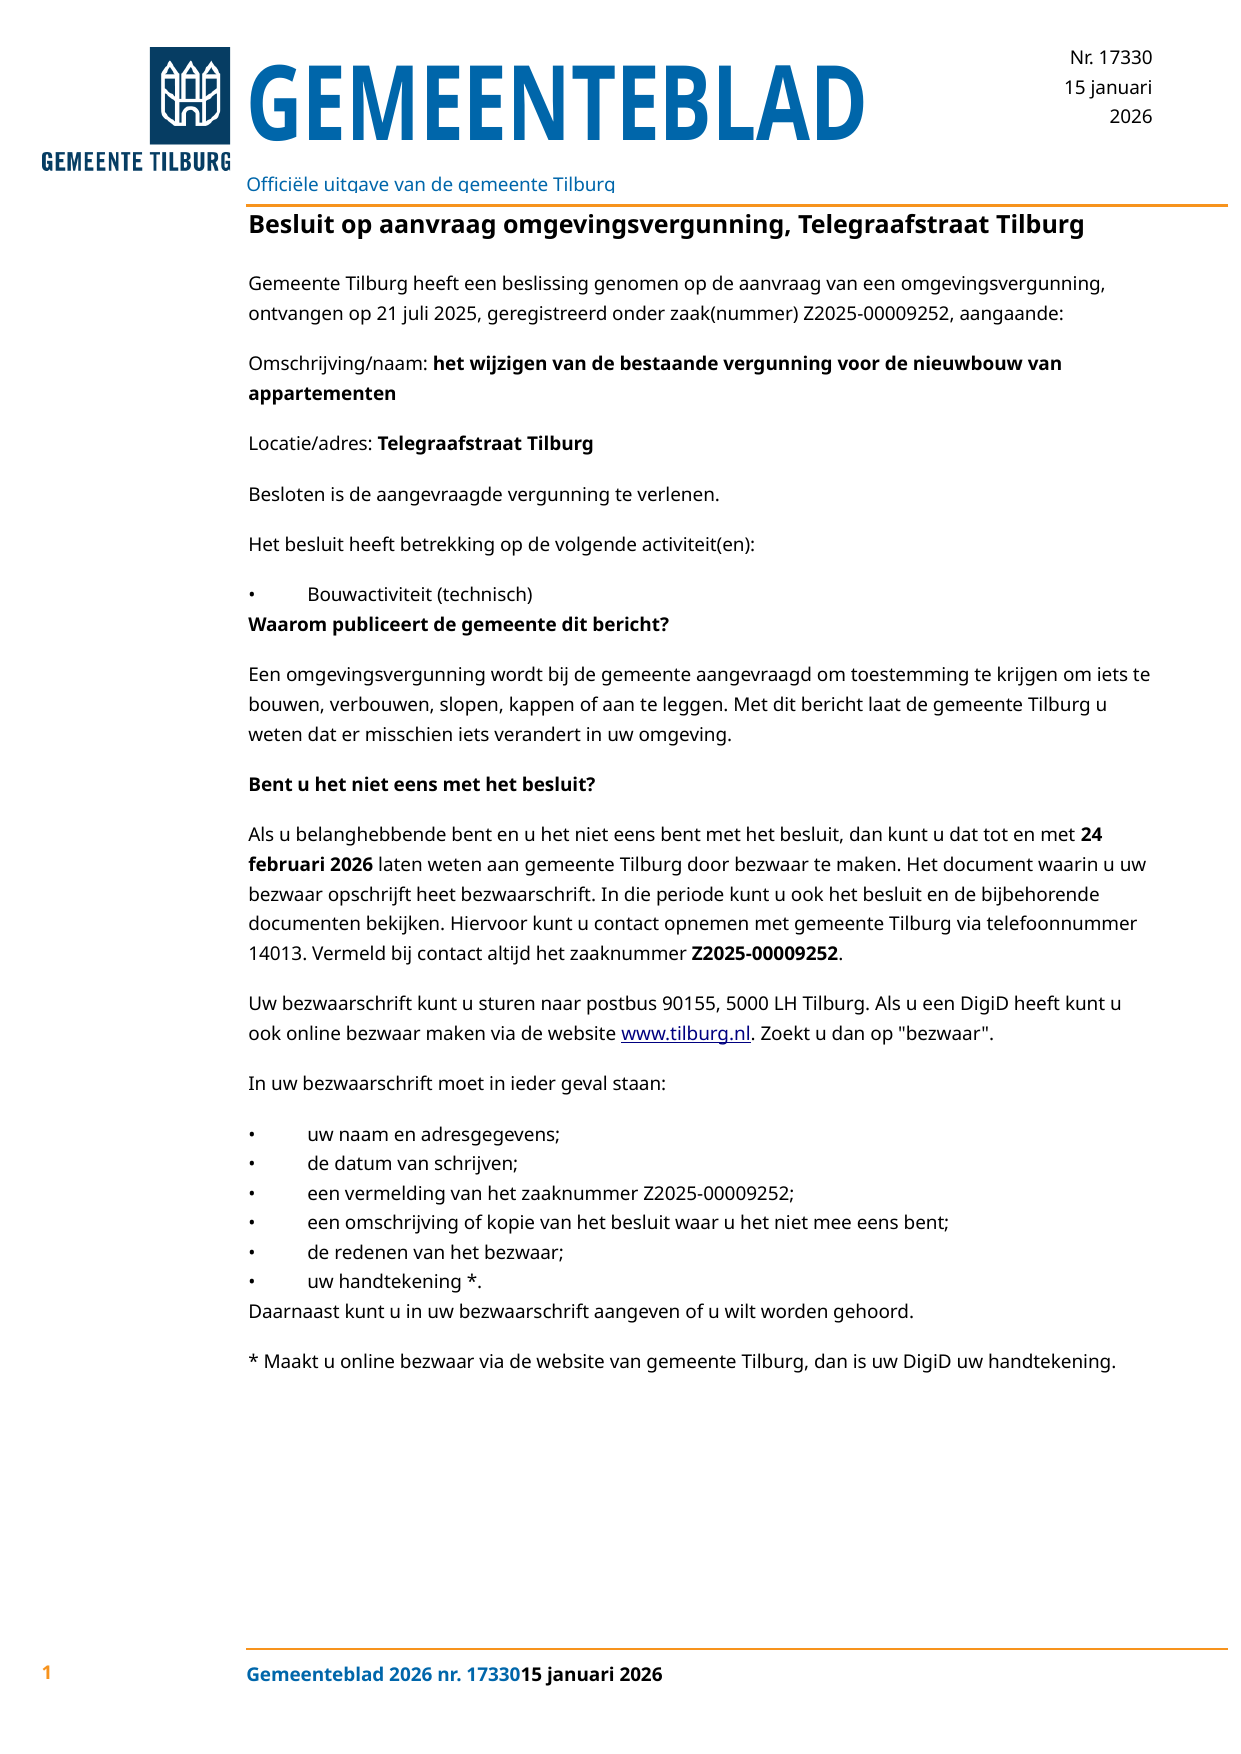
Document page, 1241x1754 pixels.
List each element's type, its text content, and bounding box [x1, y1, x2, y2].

text Bent u het niet eens met het besluit? [248, 771, 1152, 797]
text Locatie/adres: Telegraafstraat Tilburg [248, 430, 1152, 456]
text Besluit op aanvraag omgevingsvergunning, Telegraafstraat Tilburg [248, 207, 1152, 241]
text Uw bezwaarschrift kunt u sturen naar postbus 90155, 5000 LH Tilburg. Als u een DigiD heeft kunt u ook online bezwaar maken via de website www.tilburg.nl. Zoekt u dan op "bezwaar". [248, 990, 1152, 1046]
list uw handtekening *. [248, 1269, 1152, 1294]
text Gemeente Tilburg heeft een beslissing genomen op de aanvraag van een omgevingsvergunning, ontvangen op 21 juli 2025, geregistreerd onder zaak(nummer) Z2025-00009252, aangaande: [248, 270, 1152, 326]
text Een omgevingsvergunning wordt bij de gemeente aangevraagd om toestemming te krijgen om iets te bouwen, verbouwen, slopen, kappen of aan te leggen. Met dit bericht laat de gemeente Tilburg u weten dat er misschien iets verandert in uw omgeving. [248, 662, 1152, 746]
text Daarnaast kunt u in uw bezwaarschrift aangeven of u wilt worden gehoord. [248, 1298, 1152, 1324]
text Als u belanghebbende bent en u het niet eens bent met het besluit, dan kunt u dat tot en met 24 februari 2026 laten weten aan gemeente Tilburg door bezwaar te maken. Het document waarin u uw bezwaar opschrijft heet bezwaarschrift. In die periode kunt u ook het besluit en de bijbehorende documenten bekijken. Hiervoor kunt u contact opnemen met gemeente Tilburg via telefoonnummer 14013. Vermeld bij contact altijd het zaaknummer Z2025-00009252. [248, 822, 1152, 966]
text * Maakt u online bezwaar via de website van gemeente Tilburg, dan is uw DigiD uw handtekening. [248, 1349, 1152, 1374]
list uw naam en adresgegevens; [248, 1121, 1152, 1146]
text Besloten is de aangevraagde vergunning te verlenen. [248, 481, 1152, 506]
list Bouwactiviteit (technisch) [248, 582, 1152, 607]
list een omschrijving of kopie van het besluit waar u het niet mee eens bent; [248, 1209, 1152, 1235]
picture [41, 47, 231, 172]
list een vermelding van het zaaknummer Z2025-00009252; [248, 1180, 1152, 1206]
text Omschrijving/naam: het wijzigen van de bestaande vergunning voor de nieuwbouw van appartementen [248, 350, 1152, 406]
text In uw bezwaarschrift moet in ieder geval staan: [248, 1070, 1152, 1096]
list de redenen van het bezwaar; [248, 1239, 1152, 1265]
list de datum van schrijven; [248, 1150, 1152, 1176]
text Waarom publiceert de gemeente dit bericht? [248, 611, 1152, 637]
text Het besluit heeft betrekking op de volgende activiteit(en): [248, 531, 1152, 557]
